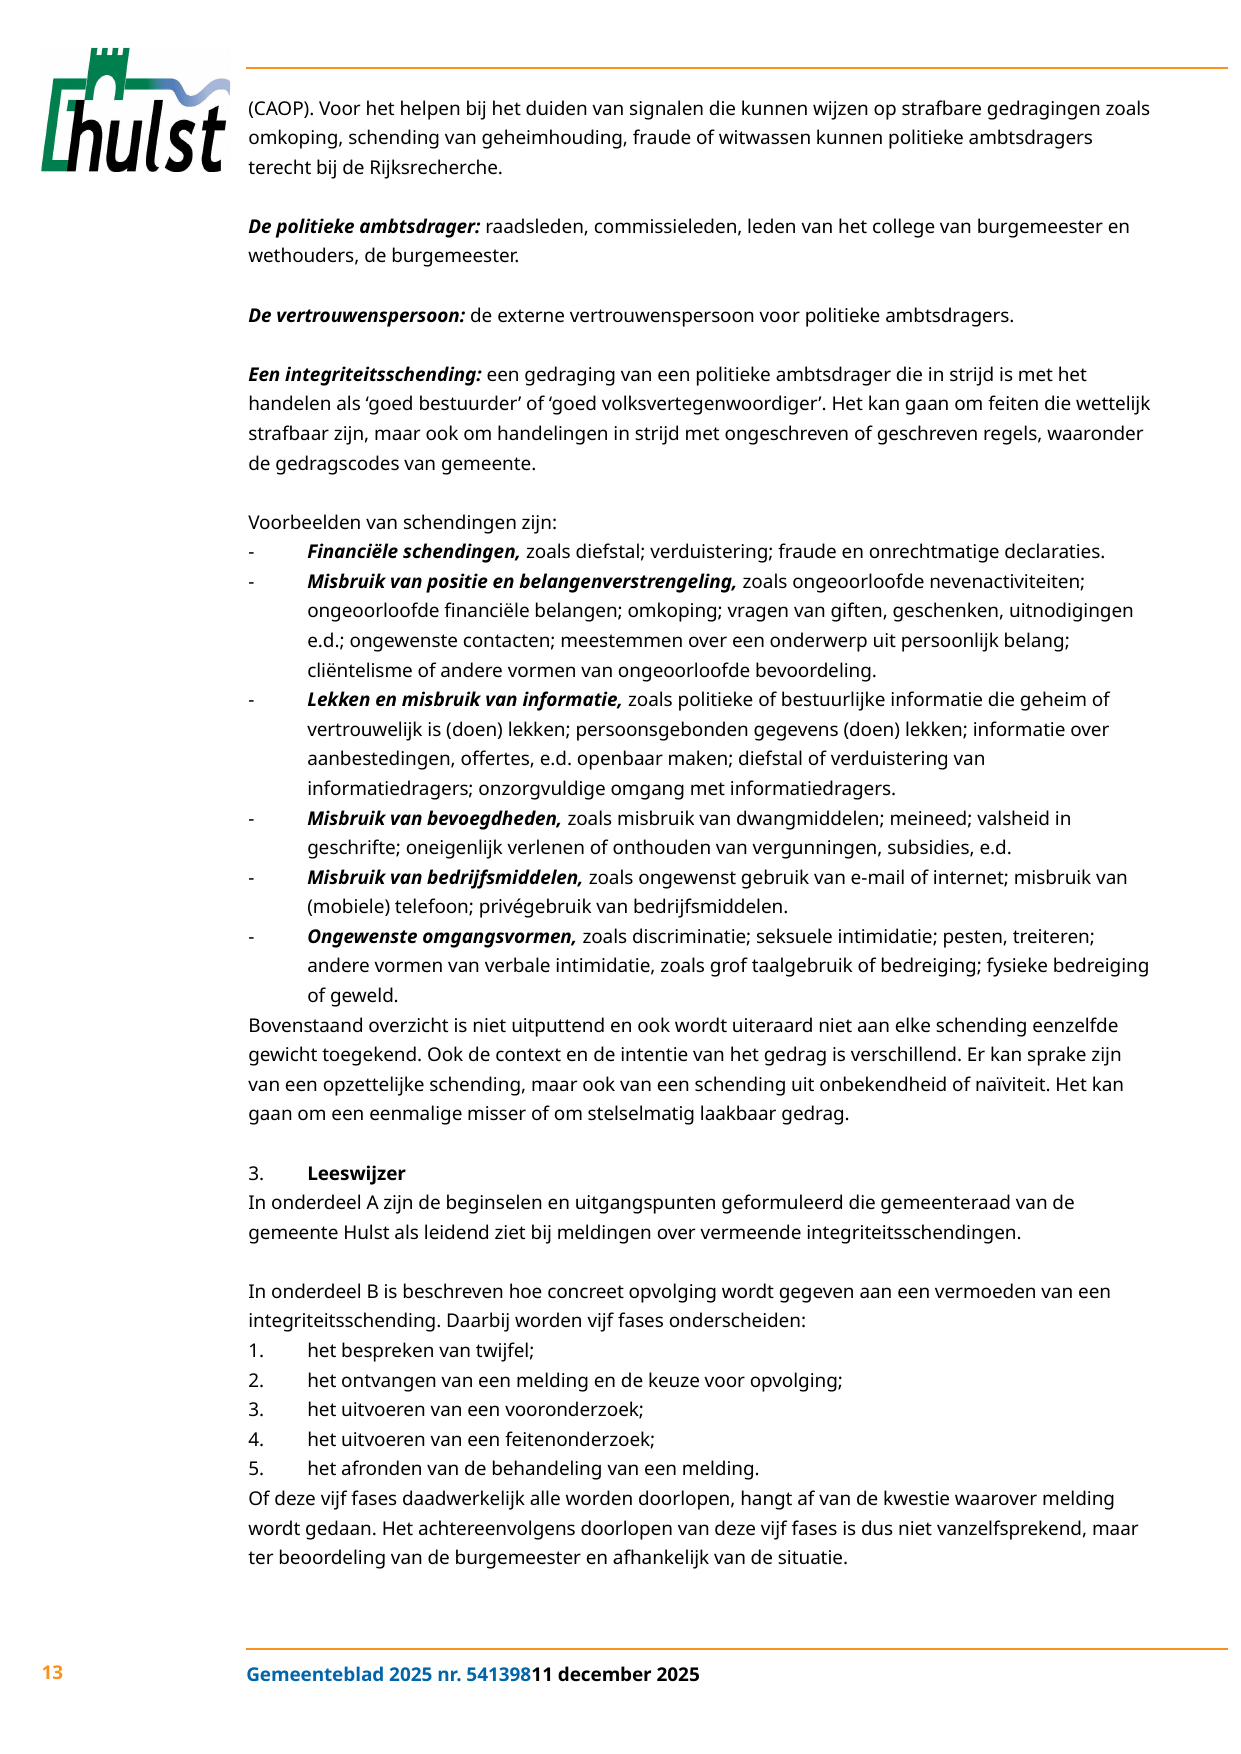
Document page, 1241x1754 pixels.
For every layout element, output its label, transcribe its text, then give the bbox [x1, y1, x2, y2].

list het uitvoeren van een feitenonderzoek; [248, 1426, 1152, 1452]
picture [41, 47, 231, 172]
text De politieke ambtsdrager: raadsleden, commissieleden, leden van het college van burgemeester en wethouders, de burgemeester. [248, 213, 1152, 268]
list het uitvoeren van een vooronderzoek; [248, 1396, 1152, 1422]
list Leeswijzer [248, 1160, 1152, 1186]
list Financiële schendingen, zoals diefstal; verduistering; fraude en onrechtmatige declaraties. [248, 538, 1152, 564]
list Misbruik van bedrijfsmiddelen, zoals ongewenst gebruik van e-mail of internet; misbruik van (mobiele) telefoon; privégebruik van bedrijfsmiddelen. [248, 864, 1152, 919]
text In onderdeel B is beschreven hoe concreet opvolging wordt gegeven aan een vermoeden van een integriteitsschending. Daarbij worden vijf fases onderscheiden: [248, 1278, 1152, 1333]
text Of deze vijf fases daadwerkelijk alle worden doorlopen, hangt af van de kwestie waarover melding wordt gedaan. Het achtereenvolgens doorlopen van deze vijf fases is dus niet vanzelfsprekend, maar ter beoordeling van de burgemeester en afhankelijk van de situatie. [248, 1485, 1152, 1570]
list het afronden van de behandeling van een melding. [248, 1456, 1152, 1481]
list Misbruik van positie en belangenverstrengeling, zoals ongeoorloofde nevenactiviteiten; ongeoorloofde financiële belangen; omkoping; vragen van giften, geschenken, uitnodigingen e.d.; ongewenste contacten; meestemmen over een onderwerp uit persoonlijk belang; cliëntelisme of andere vormen van ongeoorloofde bevoordeling. [248, 568, 1152, 683]
list het bespreken van twijfel; [248, 1337, 1152, 1363]
list Lekken en misbruik van informatie, zoals politieke of bestuurlijke informatie die geheim of vertrouwelijk is (doen) lekken; persoonsgebonden gegevens (doen) lekken; informatie over aanbestedingen, offertes, e.d. openbaar maken; diefstal of verduistering van informatiedragers; onzorgvuldige omgang met informatiedragers. [248, 686, 1152, 801]
text (CAOP). Voor het helpen bij het duiden van signalen die kunnen wijzen op strafbare gedragingen zoals omkoping, schending van geheimhouding, fraude of witwassen kunnen politieke ambtsdragers terecht bij de Rijksrecherche. [248, 95, 1152, 180]
list Misbruik van bevoegdheden, zoals misbruik van dwangmiddelen; meineed; valsheid in geschrifte; oneigenlijk verlenen of onthouden van vergunningen, subsidies, e.d. [248, 805, 1152, 860]
text In onderdeel A zijn de beginselen en uitgangspunten geformuleerd die gemeenteraad van de gemeente Hulst als leidend ziet bij meldingen over vermeende integriteitsschendingen. [248, 1189, 1152, 1245]
text Bovenstaand overzicht is niet uitputtend en ook wordt uiteraard niet aan elke schending eenzelfde gewicht toegekend. Ook de context en de intentie van het gedrag is verschillend. Er kan sprake zijn van een opzettelijke schending, maar ook van een schending uit onbekendheid of naïviteit. Het kan gaan om een eenmalige misser of om stelselmatig laakbaar gedrag. [248, 1012, 1152, 1126]
text Voorbeelden van schendingen zijn: [248, 509, 1152, 535]
text De vertrouwenspersoon: de externe vertrouwenspersoon voor politieke ambtsdragers. [248, 302, 1152, 328]
text Een integriteitsschending: een gedraging van een politieke ambtsdrager die in strijd is met het handelen als ‘goed bestuurder’ of ‘goed volksvertegenwoordiger’. Het kan gaan om feiten die wettelijk strafbaar zijn, maar ook om handelingen in strijd met ongeschreven of geschreven regels, waaronder de gedragscodes van gemeente. [248, 361, 1152, 476]
list Ongewenste omgangsvormen, zoals discriminatie; seksuele intimidatie; pesten, treiteren; andere vormen van verbale intimidatie, zoals grof taalgebruik of bedreiging; fysieke bedreiging of geweld. [248, 923, 1152, 1008]
list het ontvangen van een melding en de keuze voor opvolging; [248, 1367, 1152, 1393]
